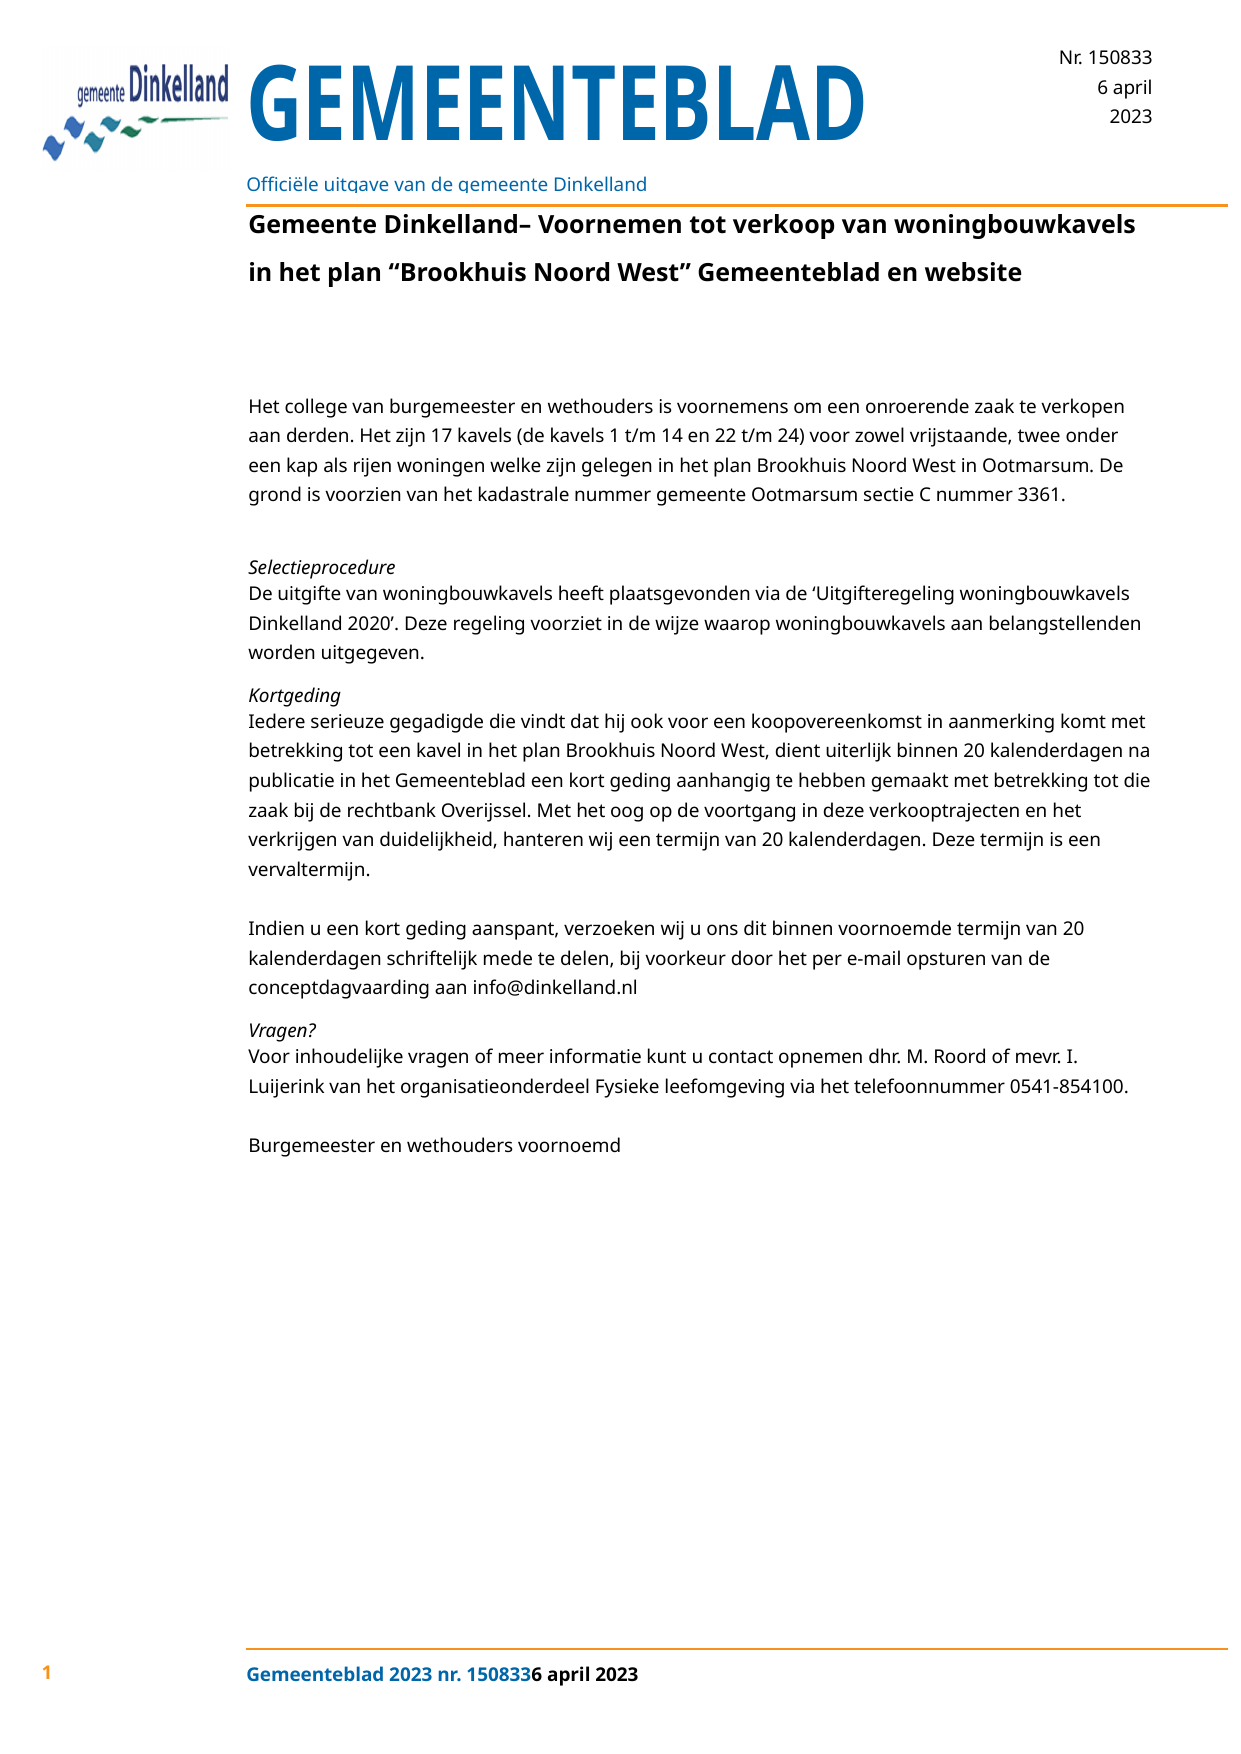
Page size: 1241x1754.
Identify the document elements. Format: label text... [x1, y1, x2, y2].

picture [41, 47, 231, 172]
text Vragen? [248, 1017, 1152, 1043]
text Gemeente Dinkelland– Voornemen tot verkoop van woningbouwkavels in het plan “Brookhuis Noord West” Gemeenteblad en website [248, 207, 1152, 288]
text De uitgifte van woningbouwkavels heeft plaatsgevonden via de ‘Uitgifteregeling woningbouwkavels Dinkelland 2020’. Deze regeling voorziet in de wijze waarop woningbouwkavels aan belangstellenden worden uitgegeven. [248, 580, 1152, 665]
text Voor inhoudelijke vragen of meer informatie kunt u contact opnemen dhr. M. Roord of mevr. I. Luijerink van het organisatieonderdeel Fysieke leefomgeving via het telefoonnummer 0541-854100. [248, 1043, 1152, 1098]
text Kortgeding [248, 682, 1152, 708]
text Indien u een kort geding aanspant, verzoeken wij u ons dit binnen voornoemde termijn van 20 kalenderdagen schriftelijk mede te delen, bij voorkeur door het per e-mail opsturen van de conceptdagvaarding aan info@dinkelland.nl [248, 915, 1152, 1000]
text Burgemeester en wethouders voornoemd [248, 1132, 1152, 1158]
text Iedere serieuze gegadigde die vindt dat hij ook voor een koopovereenkomst in aanmerking komt met betrekking tot een kavel in het plan Brookhuis Noord West, dient uiterlijk binnen 20 kalenderdagen na publicatie in het Gemeenteblad een kort geding aanhangig te hebben gemaakt met betrekking tot die zaak bij de rechtbank Overijssel. Met het oog op de voortgang in deze verkooptrajecten en het verkrijgen van duidelijkheid, hanteren wij een termijn van 20 kalenderdagen. Deze termijn is een vervaltermijn. [248, 708, 1152, 882]
text Selectieprocedure [248, 554, 1152, 580]
text Het college van burgemeester en wethouders is voornemens om een onroerende zaak te verkopen aan derden. Het zijn 17 kavels (de kavels 1 t/m 14 en 22 t/m 24) voor zowel vrijstaande, twee onder een kap als rijen woningen welke zijn gelegen in het plan Brookhuis Noord West in Ootmarsum. De grond is voorzien van het kadastrale nummer gemeente Ootmarsum sectie C nummer 3361. [248, 393, 1152, 507]
